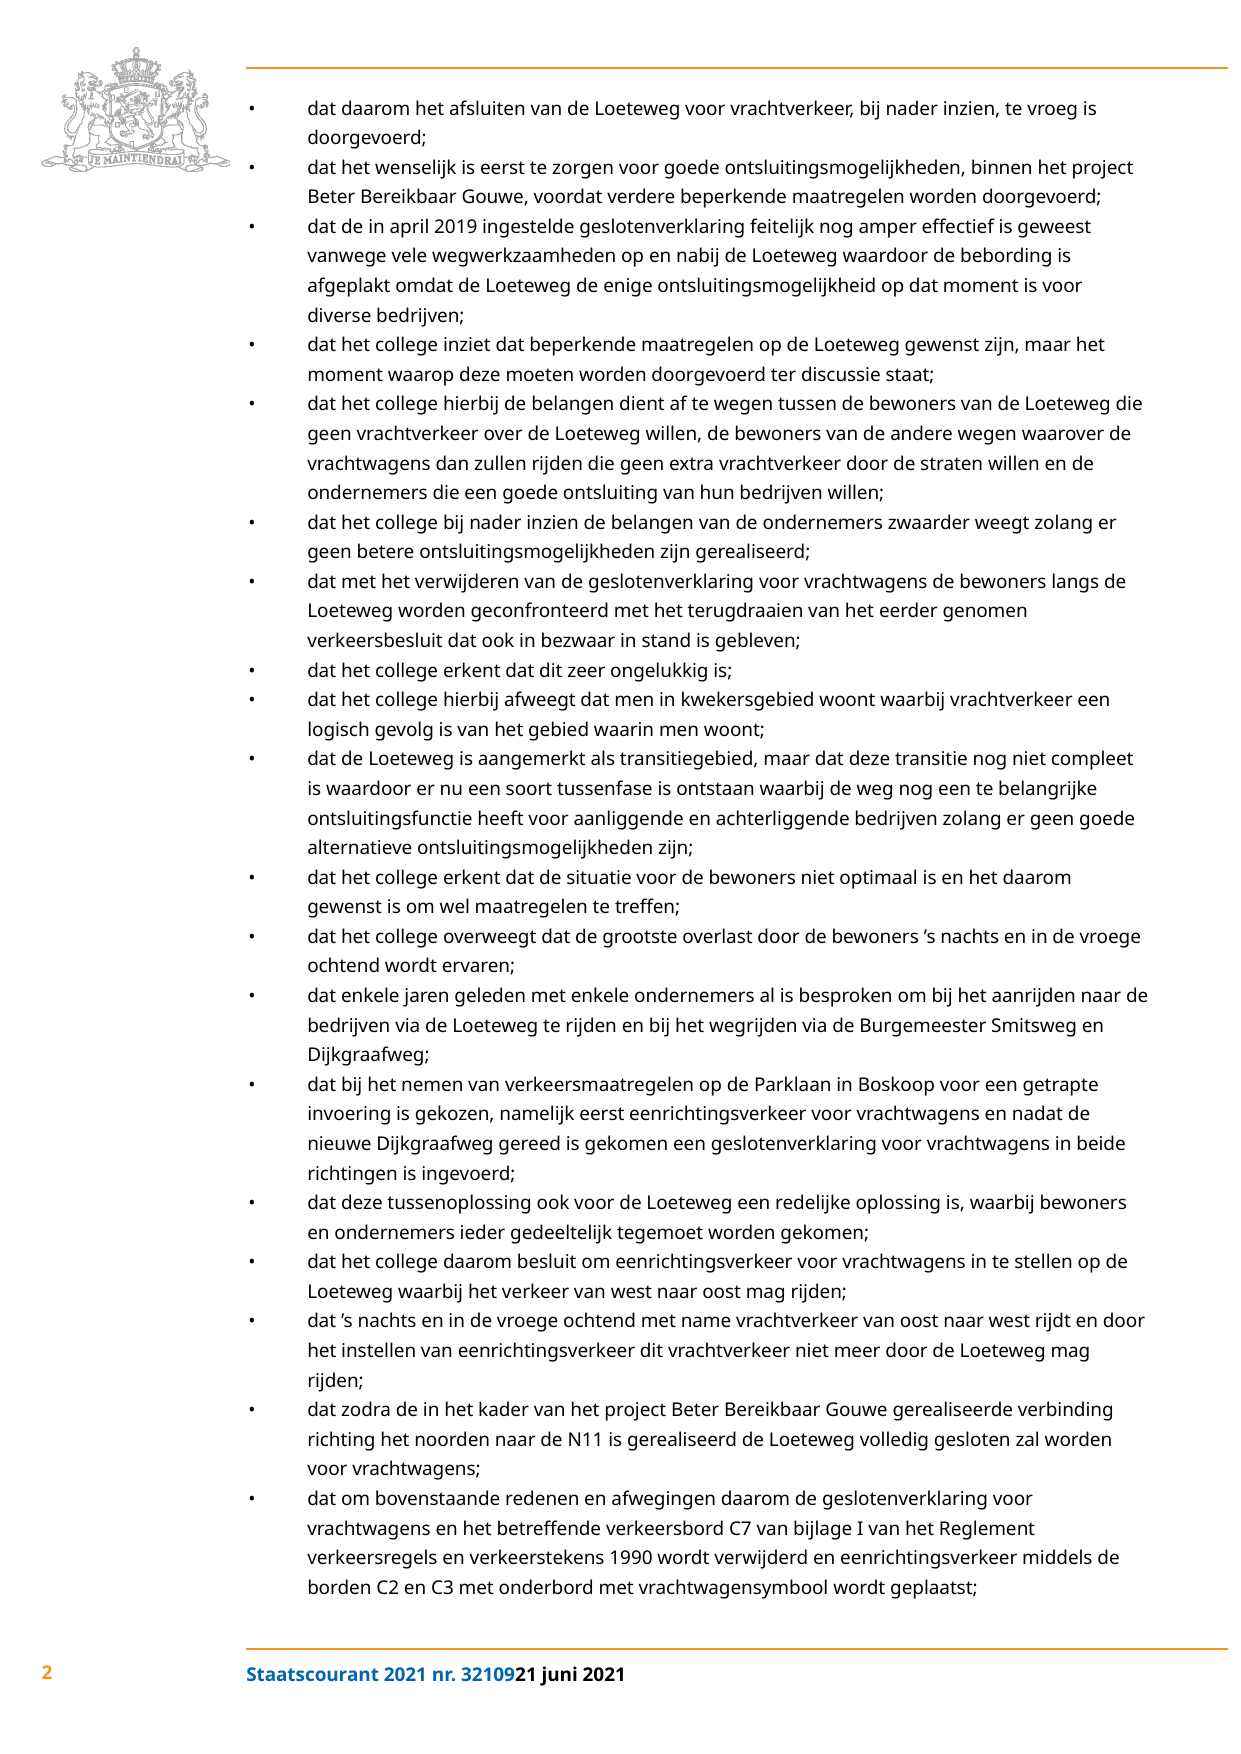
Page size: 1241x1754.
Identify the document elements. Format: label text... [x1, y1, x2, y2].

list dat het wenselijk is eerst te zorgen voor goede ontsluitingsmogelijkheden, binnen het project Beter Bereikbaar Gouwe, voordat verdere beperkende maatregelen worden doorgevoerd; [248, 154, 1152, 209]
list dat het college erkent dat de situatie voor de bewoners niet optimaal is en het daarom gewenst is om wel maatregelen te treffen; [248, 864, 1152, 919]
list dat ’s nachts en in de vroege ochtend met name vrachtverkeer van oost naar west rijdt en door het instellen van eenrichtingsverkeer dit vrachtverkeer niet meer door de Loeteweg mag rijden; [248, 1308, 1152, 1393]
list dat het college overweegt dat de grootste overlast door de bewoners ’s nachts en in de vroege ochtend wordt ervaren; [248, 923, 1152, 978]
list dat om bovenstaande redenen en afwegingen daarom de geslotenverklaring voor vrachtwagens en het betreffende verkeersbord C7 van bijlage I van het Reglement verkeersregels en verkeerstekens 1990 wordt verwijderd en eenrichtingsverkeer middels de borden C2 en C3 met onderbord met vrachtwagensymbool wordt geplaatst; [248, 1485, 1152, 1600]
list dat de in april 2019 ingestelde geslotenverklaring feitelijk nog amper effectief is geweest vanwege vele wegwerkzaamheden op en nabij de Loeteweg waardoor de bebording is afgeplakt omdat de Loeteweg de enige ontsluitingsmogelijkheid op dat moment is voor diverse bedrijven; [248, 213, 1152, 328]
list dat de Loeteweg is aangemerkt als transitiegebied, maar dat deze transitie nog niet compleet is waardoor er nu een soort tussenfase is ontstaan waarbij de weg nog een te belangrijke ontsluitingsfunctie heeft voor aanliggende en achterliggende bedrijven zolang er geen goede alternatieve ontsluitingsmogelijkheden zijn; [248, 746, 1152, 860]
list dat het college daarom besluit om eenrichtingsverkeer voor vrachtwagens in te stellen op de Loeteweg waarbij het verkeer van west naar oost mag rijden; [248, 1248, 1152, 1304]
list dat het college bij nader inzien de belangen van de ondernemers zwaarder weegt zolang er geen betere ontsluitingsmogelijkheden zijn gerealiseerd; [248, 509, 1152, 564]
list dat zodra de in het kader van het project Beter Bereikbaar Gouwe gerealiseerde verbinding richting het noorden naar de N11 is gerealiseerd de Loeteweg volledig gesloten zal worden voor vrachtwagens; [248, 1396, 1152, 1481]
list dat enkele jaren geleden met enkele ondernemers al is besproken om bij het aanrijden naar de bedrijven via de Loeteweg te rijden en bij het wegrijden via de Burgemeester Smitsweg en Dijkgraafweg; [248, 982, 1152, 1067]
list dat met het verwijderen van de geslotenverklaring voor vrachtwagens de bewoners langs de Loeteweg worden geconfronteerd met het terugdraaien van het eerder genomen verkeersbesluit dat ook in bezwaar in stand is gebleven; [248, 568, 1152, 653]
picture [41, 47, 231, 172]
list dat daarom het afsluiten van de Loeteweg voor vrachtverkeer, bij nader inzien, te vroeg is doorgevoerd; [248, 95, 1152, 150]
list dat het college inziet dat beperkende maatregelen op de Loeteweg gewenst zijn, maar het moment waarop deze moeten worden doorgevoerd ter discussie staat; [248, 331, 1152, 387]
list dat deze tussenoplossing ook voor de Loeteweg een redelijke oplossing is, waarbij bewoners en ondernemers ieder gedeeltelijk tegemoet worden gekomen; [248, 1189, 1152, 1245]
list dat bij het nemen van verkeersmaatregelen op de Parklaan in Boskoop voor een getrapte invoering is gekozen, namelijk eerst eenrichtingsverkeer voor vrachtwagens en nadat de nieuwe Dijkgraafweg gereed is gekomen een geslotenverklaring voor vrachtwagens in beide richtingen is ingevoerd; [248, 1071, 1152, 1186]
list dat het college erkent dat dit zeer ongelukkig is; [248, 657, 1152, 683]
list dat het college hierbij de belangen dient af te wegen tussen de bewoners van de Loeteweg die geen vrachtverkeer over de Loeteweg willen, de bewoners van de andere wegen waarover de vrachtwagens dan zullen rijden die geen extra vrachtverkeer door de straten willen en de ondernemers die een goede ontsluiting van hun bedrijven willen; [248, 391, 1152, 505]
list dat het college hierbij afweegt dat men in kwekersgebied woont waarbij vrachtverkeer een logisch gevolg is van het gebied waarin men woont; [248, 686, 1152, 742]
